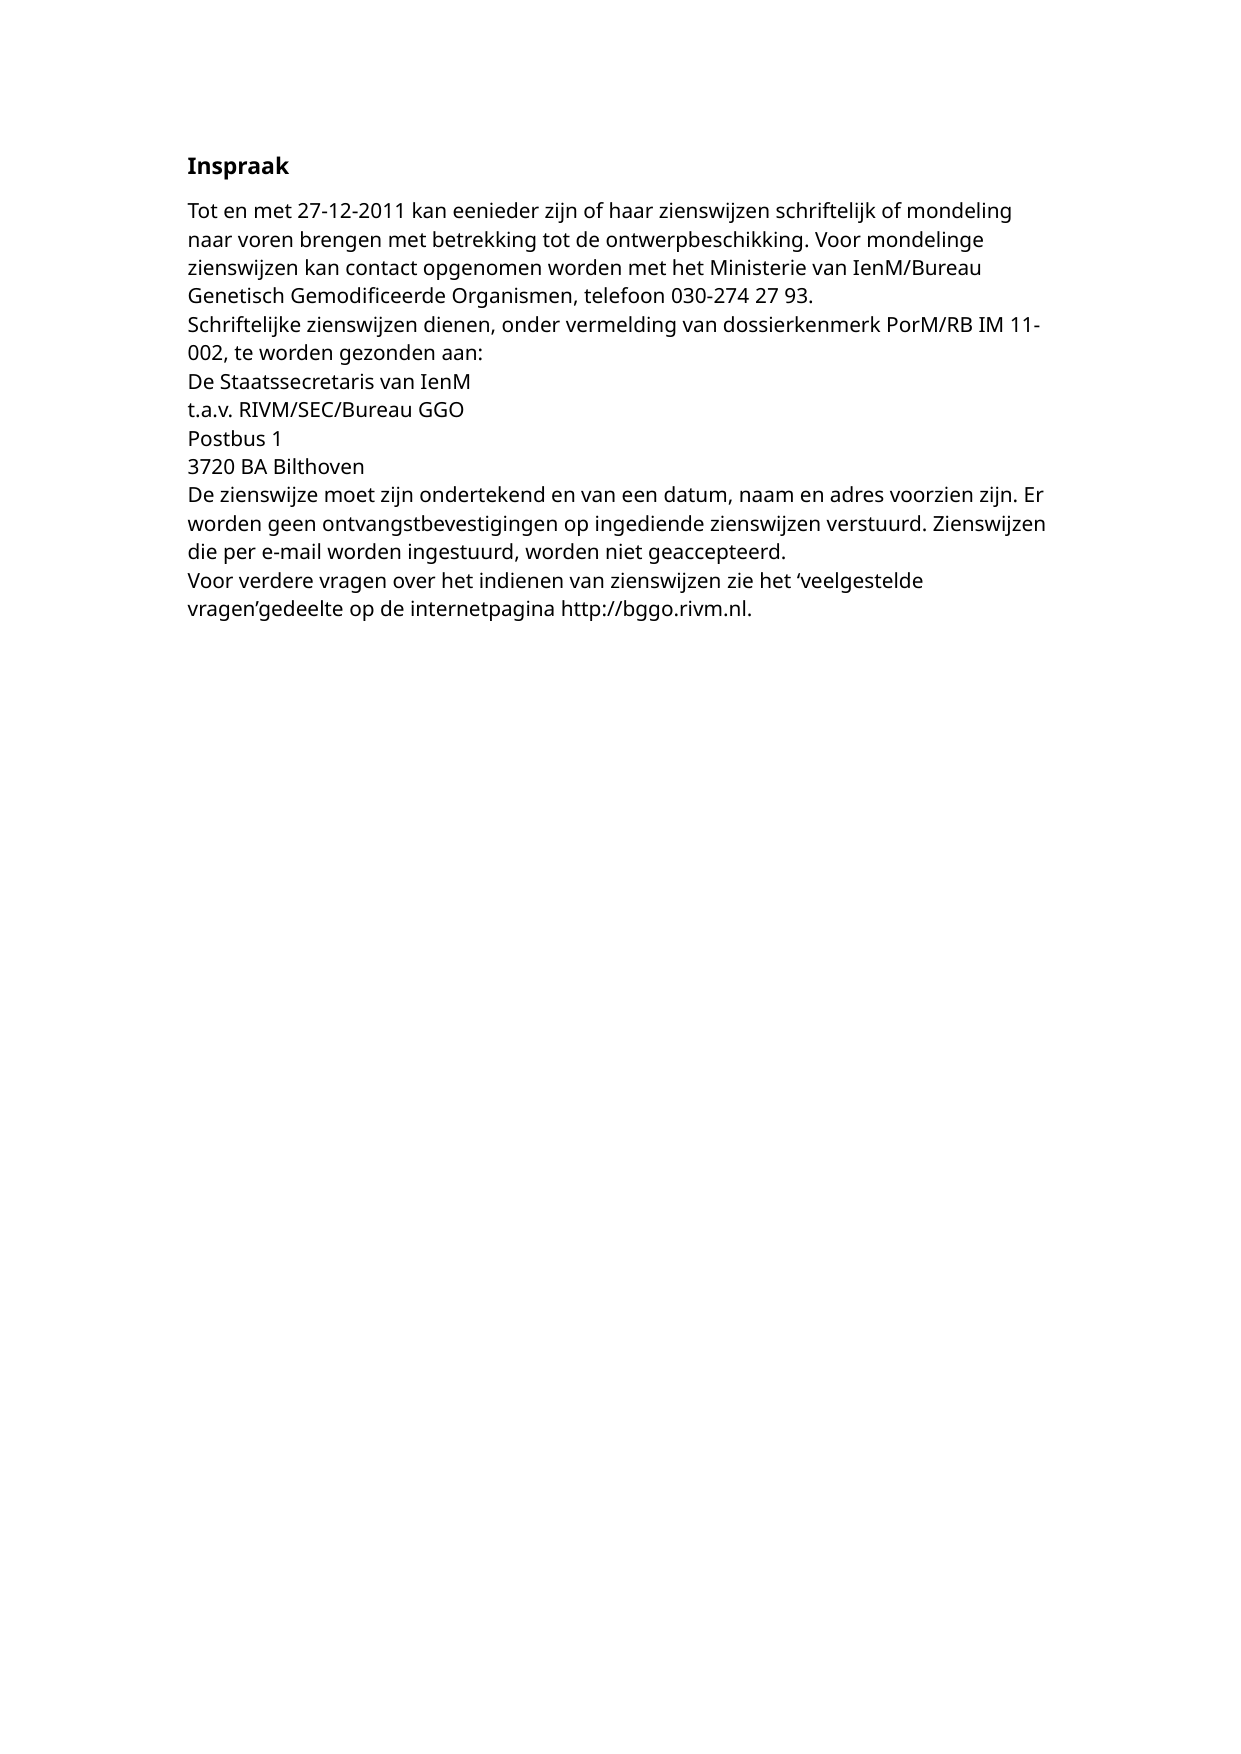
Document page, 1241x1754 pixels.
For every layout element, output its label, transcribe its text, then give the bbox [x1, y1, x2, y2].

text 3720 BA Bilthoven [187, 452, 1053, 481]
text Schriftelijke zienswijzen dienen, onder vermelding van dossierkenmerk PorM/RB IM 11-002, te worden gezonden aan: [187, 310, 1053, 367]
text t.a.v. RIVM/SEC/Bureau GGO [187, 395, 1053, 424]
text Voor verdere vragen over het indienen van zienswijzen zie het ‘veelgestelde vragen’gedeelte op de internetpagina http://bggo.rivm.nl. [187, 566, 1053, 623]
text Tot en met 27-12-2011 kan eenieder zijn of haar zienswijzen schriftelijk of mondeling naar voren brengen met betrekking tot de ontwerpbeschikking. Voor mondelinge zienswijzen kan contact opgenomen worden met het Ministerie van IenM/Bureau Genetisch Gemodificeerde Organismen, telefoon 030-274 27 93. [187, 196, 1053, 310]
text Postbus 1 [187, 424, 1053, 452]
subtitle Inspraak [187, 150, 1053, 181]
text De zienswijze moet zijn ondertekend en van een datum, naam en adres voorzien zijn. Er worden geen ontvangstbevestigingen op ingediende zienswijzen verstuurd. Zienswijzen die per e-mail worden ingestuurd, worden niet geaccepteerd. [187, 481, 1053, 566]
text De Staatssecretaris van IenM [187, 367, 1053, 395]
